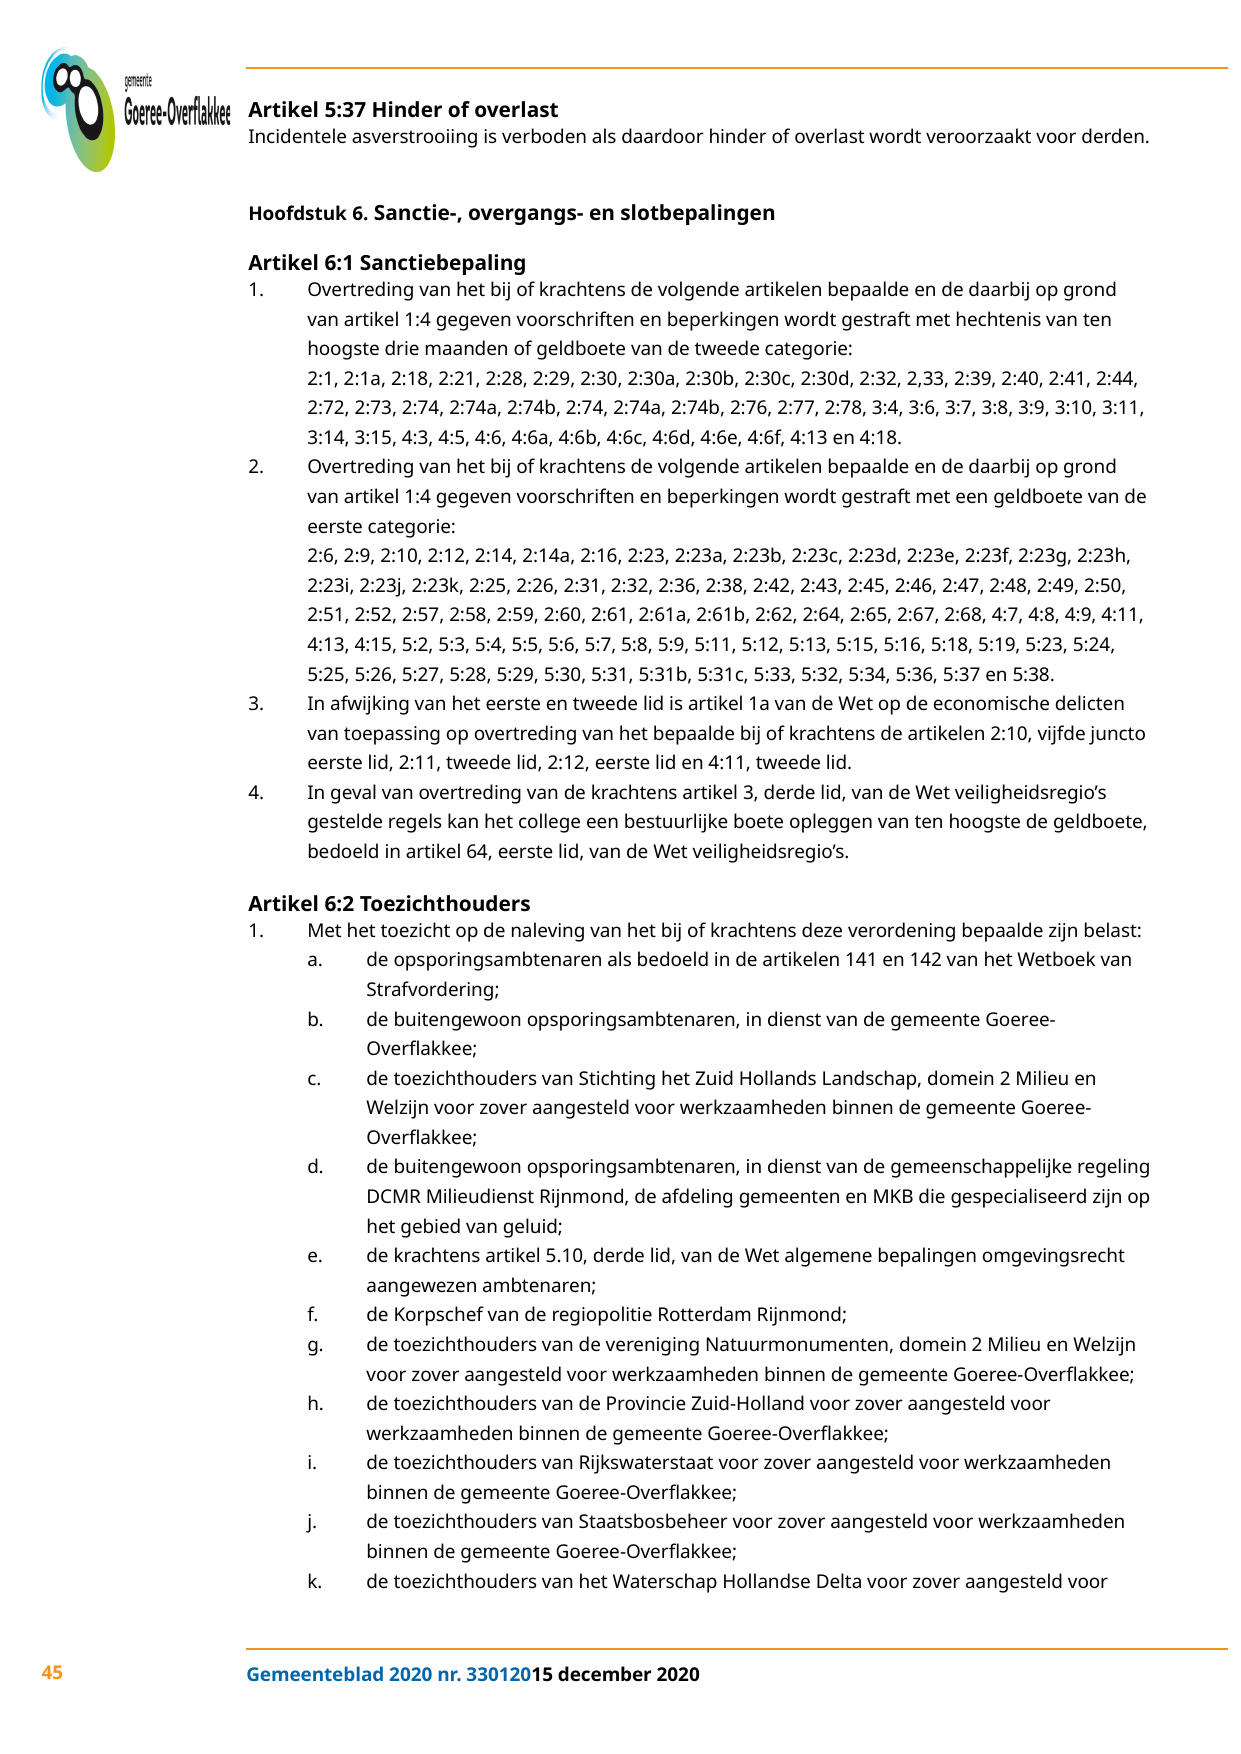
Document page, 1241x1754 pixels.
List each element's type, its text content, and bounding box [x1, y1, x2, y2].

list Overtreding van het bij of krachtens de volgende artikelen bepaalde en de daarbij op grond van artikel 1:4 gegeven voorschriften en beperkingen wordt gestraft met een geldboete van de eerste categorie: [248, 454, 1152, 538]
text Artikel 5:37 Hinder of overlast [248, 95, 1152, 123]
list de buitengewoon opsporingsambtenaren, in dienst van de gemeenschappelijke regeling DCMR Milieudienst Rijnmond, de afdeling gemeenten en MKB die gespecialiseerd zijn op het gebied van geluid; [307, 1154, 1152, 1239]
list 2:6, 2:9, 2:10, 2:12, 2:14, 2:14a, 2:16, 2:23, 2:23a, 2:23b, 2:23c, 2:23d, 2:23e, 2:23f, 2:23g, 2:23h, 2:23i, 2:23j, 2:23k, 2:25, 2:26, 2:31, 2:32, 2:36, 2:38, 2:42, 2:43, 2:45, 2:46, 2:47, 2:48, 2:49, 2:50, 2:51, 2:52, 2:57, 2:58, 2:59, 2:60, 2:61, 2:61a, 2:61b, 2:62, 2:64, 2:65, 2:67, 2:68, 4:7, 4:8, 4:9, 4:11, 4:13, 4:15, 5:2, 5:3, 5:4, 5:5, 5:6, 5:7, 5:8, 5:9, 5:11, 5:12, 5:13, 5:15, 5:16, 5:18, 5:19, 5:23, 5:24, 5:25, 5:26, 5:27, 5:28, 5:29, 5:30, 5:31, 5:31b, 5:31c, 5:33, 5:32, 5:34, 5:36, 5:37 en 5:38. [248, 542, 1152, 686]
list de toezichthouders van Stichting het Zuid Hollands Landschap, domein 2 Milieu en Welzijn voor zover aangesteld voor werkzaamheden binnen de gemeente Goeree-Overflakkee; [307, 1065, 1152, 1150]
list de toezichthouders van de vereniging Natuurmonumenten, domein 2 Milieu en Welzijn voor zover aangesteld voor werkzaamheden binnen de gemeente Goeree-Overflakkee; [307, 1331, 1152, 1387]
list de krachtens artikel 5.10, derde lid, van de Wet algemene bepalingen omgevingsrecht aangewezen ambtenaren; [307, 1242, 1152, 1298]
list de toezichthouders van Staatsbosbeheer voor zover aangesteld voor werkzaamheden binnen de gemeente Goeree-Overflakkee; [307, 1509, 1152, 1564]
list In afwijking van het eerste en tweede lid is artikel 1a van de Wet op de economische delicten van toepassing op overtreding van het bepaalde bij of krachtens de artikelen 2:10, vijfde juncto eerste lid, 2:11, tweede lid, 2:12, eerste lid en 4:11, tweede lid. [248, 690, 1152, 775]
picture [41, 47, 231, 172]
list de Korpschef van de regiopolitie Rotterdam Rijnmond; [307, 1302, 1152, 1327]
text Artikel 6:1 Sanctiebepaling [248, 248, 1152, 276]
list de buitengewoon opsporingsambtenaren, in dienst van de gemeente Goeree-Overflakkee; [307, 1006, 1152, 1061]
text Hoofdstuk 6. Sanctie-, overgangs- en slotbepalingen [248, 198, 1152, 227]
list de toezichthouders van Rijkswaterstaat voor zover aangesteld voor werkzaamheden binnen de gemeente Goeree-Overflakkee; [307, 1449, 1152, 1505]
text Incidentele asverstrooiing is verboden als daardoor hinder of overlast wordt veroorzaakt voor derden. [248, 123, 1152, 149]
list 2:1, 2:1a, 2:18, 2:21, 2:28, 2:29, 2:30, 2:30a, 2:30b, 2:30c, 2:30d, 2:32, 2,33, 2:39, 2:40, 2:41, 2:44, 2:72, 2:73, 2:74, 2:74a, 2:74b, 2:74, 2:74a, 2:74b, 2:76, 2:77, 2:78, 3:4, 3:6, 3:7, 3:8, 3:9, 3:10, 3:11, 3:14, 3:15, 4:3, 4:5, 4:6, 4:6a, 4:6b, 4:6c, 4:6d, 4:6e, 4:6f, 4:13 en 4:18. [248, 365, 1152, 450]
list de opsporingsambtenaren als bedoeld in de artikelen 141 en 142 van het Wetboek van Strafvordering; [307, 947, 1152, 1002]
list de toezichthouders van het Waterschap Hollandse Delta voor zover aangesteld voor [307, 1568, 1152, 1594]
text Artikel 6:2 Toezichthouders [248, 889, 1152, 917]
list In geval van overtreding van de krachtens artikel 3, derde lid, van de Wet veiligheidsregio’s gestelde regels kan het college een bestuurlijke boete opleggen van ten hoogste de geldboete, bedoeld in artikel 64, eerste lid, van de Wet veiligheidsregio’s. [248, 779, 1152, 864]
list Overtreding van het bij of krachtens de volgende artikelen bepaalde en de daarbij op grond van artikel 1:4 gegeven voorschriften en beperkingen wordt gestraft met hechtenis van ten hoogste drie maanden of geldboete van de tweede categorie: [248, 276, 1152, 361]
list de toezichthouders van de Provincie Zuid-Holland voor zover aangesteld voor werkzaamheden binnen de gemeente Goeree-Overflakkee; [307, 1390, 1152, 1446]
list Met het toezicht op de naleving van het bij of krachtens deze verordening bepaalde zijn belast: [248, 917, 1152, 943]
